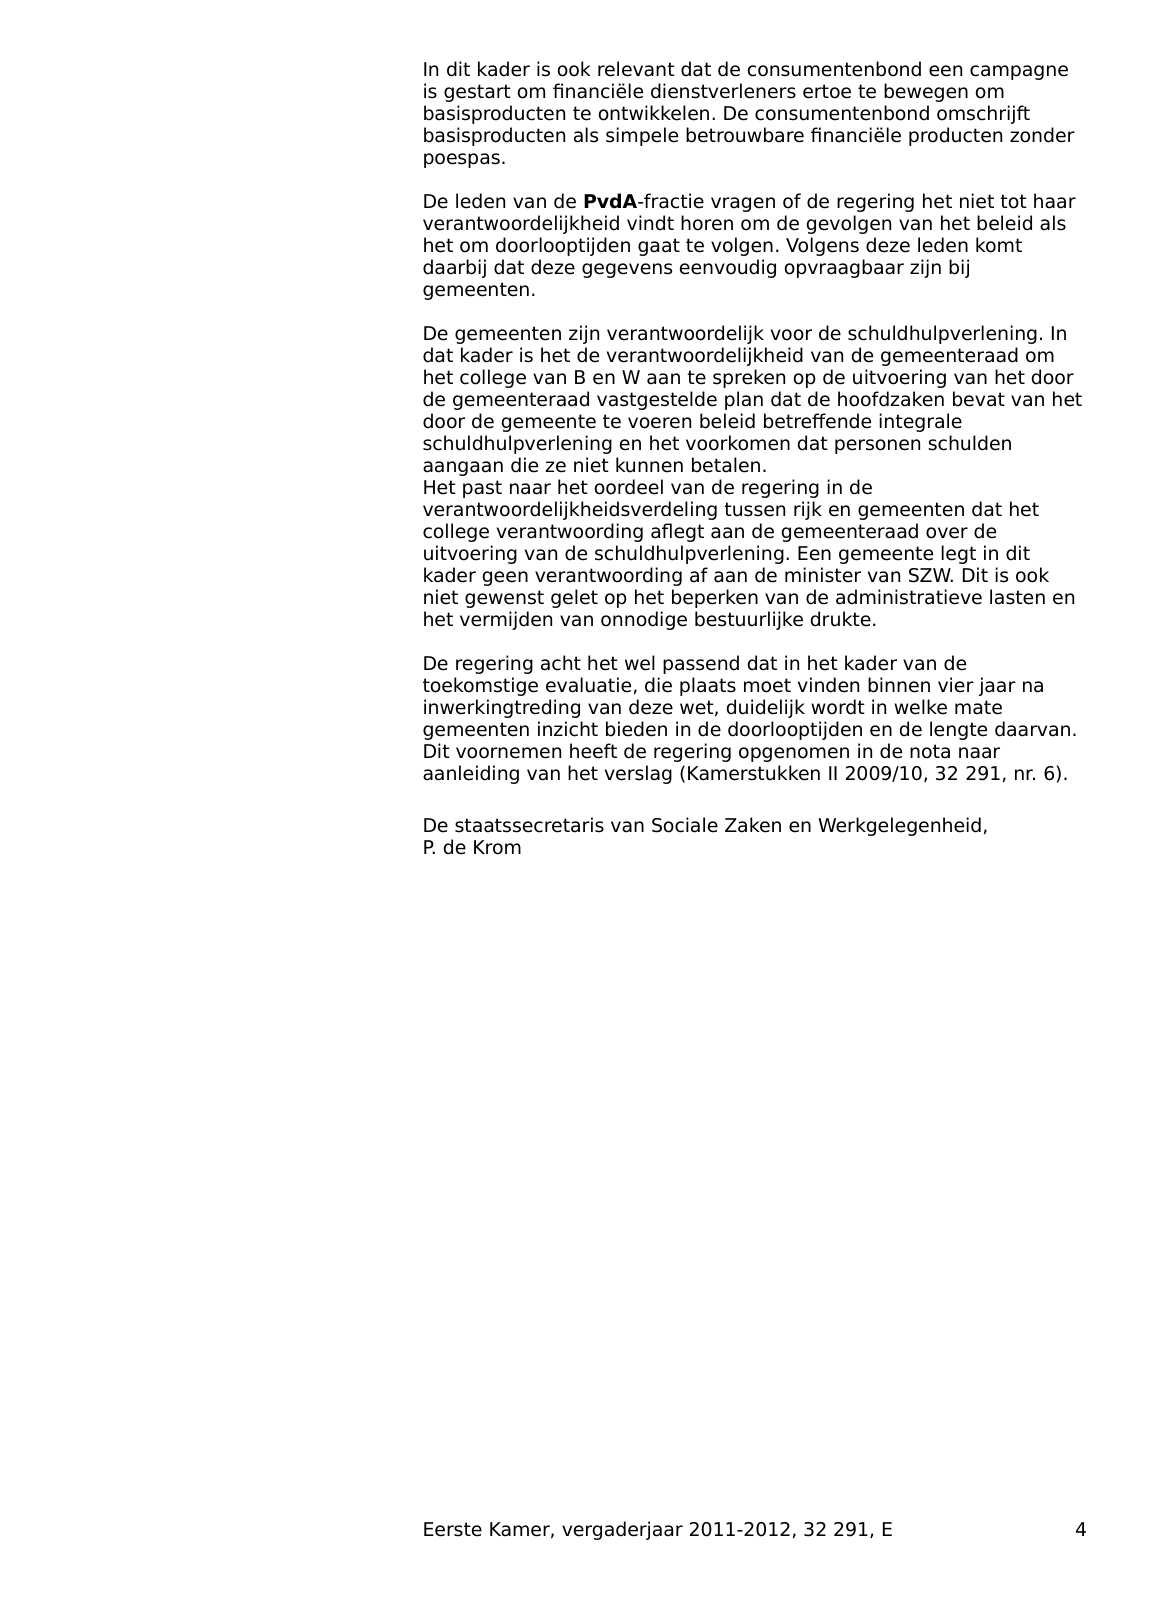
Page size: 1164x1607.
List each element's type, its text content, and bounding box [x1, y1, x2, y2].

text De staatssecretaris van Sociale Zaken en Werkgelegenheid, P. de Krom [422, 815, 1087, 859]
text Het past naar het oordeel van de regering in de verantwoordelijkheidsverdeling tussen rijk en gemeenten dat het college verantwoording aflegt aan de gemeenteraad over de uitvoering van de schuldhulpverlening. Een gemeente legt in dit kader geen verantwoording af aan de minister van SZW. Dit is ook niet gewenst gelet op het beperken van de administratieve lasten en het vermijden van onnodige bestuurlijke drukte. [422, 477, 1087, 631]
text De gemeenten zijn verantwoordelijk voor de schuldhulpverlening. In dat kader is het de verantwoordelijkheid van de gemeenteraad om het college van B en W aan te spreken op de uitvoering van het door de gemeenteraad vastgestelde plan dat de hoofdzaken bevat van het door de gemeente te voeren beleid betreffende integrale schuldhulpverlening en het voorkomen dat personen schulden aangaan die ze niet kunnen betalen. [422, 323, 1087, 477]
text De leden van de PvdA-fractie vragen of de regering het niet tot haar verantwoordelijkheid vindt horen om de gevolgen van het beleid als het om doorlooptijden gaat te volgen. Volgens deze leden komt daarbij dat deze gegevens eenvoudig opvraagbaar zijn bij gemeenten. [422, 191, 1087, 301]
text In dit kader is ook relevant dat de consumentenbond een campagne is gestart om financiële dienstverleners ertoe te bewegen om basisproducten te ontwikkelen. De consumentenbond omschrijft basisproducten als simpele betrouwbare financiële producten zonder poespas. [422, 59, 1087, 169]
text De regering acht het wel passend dat in het kader van de toekomstige evaluatie, die plaats moet vinden binnen vier jaar na inwerkingtreding van deze wet, duidelijk wordt in welke mate gemeenten inzicht bieden in de doorlooptijden en de lengte daarvan. Dit voornemen heeft de regering opgenomen in de nota naar aanleiding van het verslag (Kamerstukken II 2009/10, 32 291, nr. 6). [422, 653, 1087, 785]
